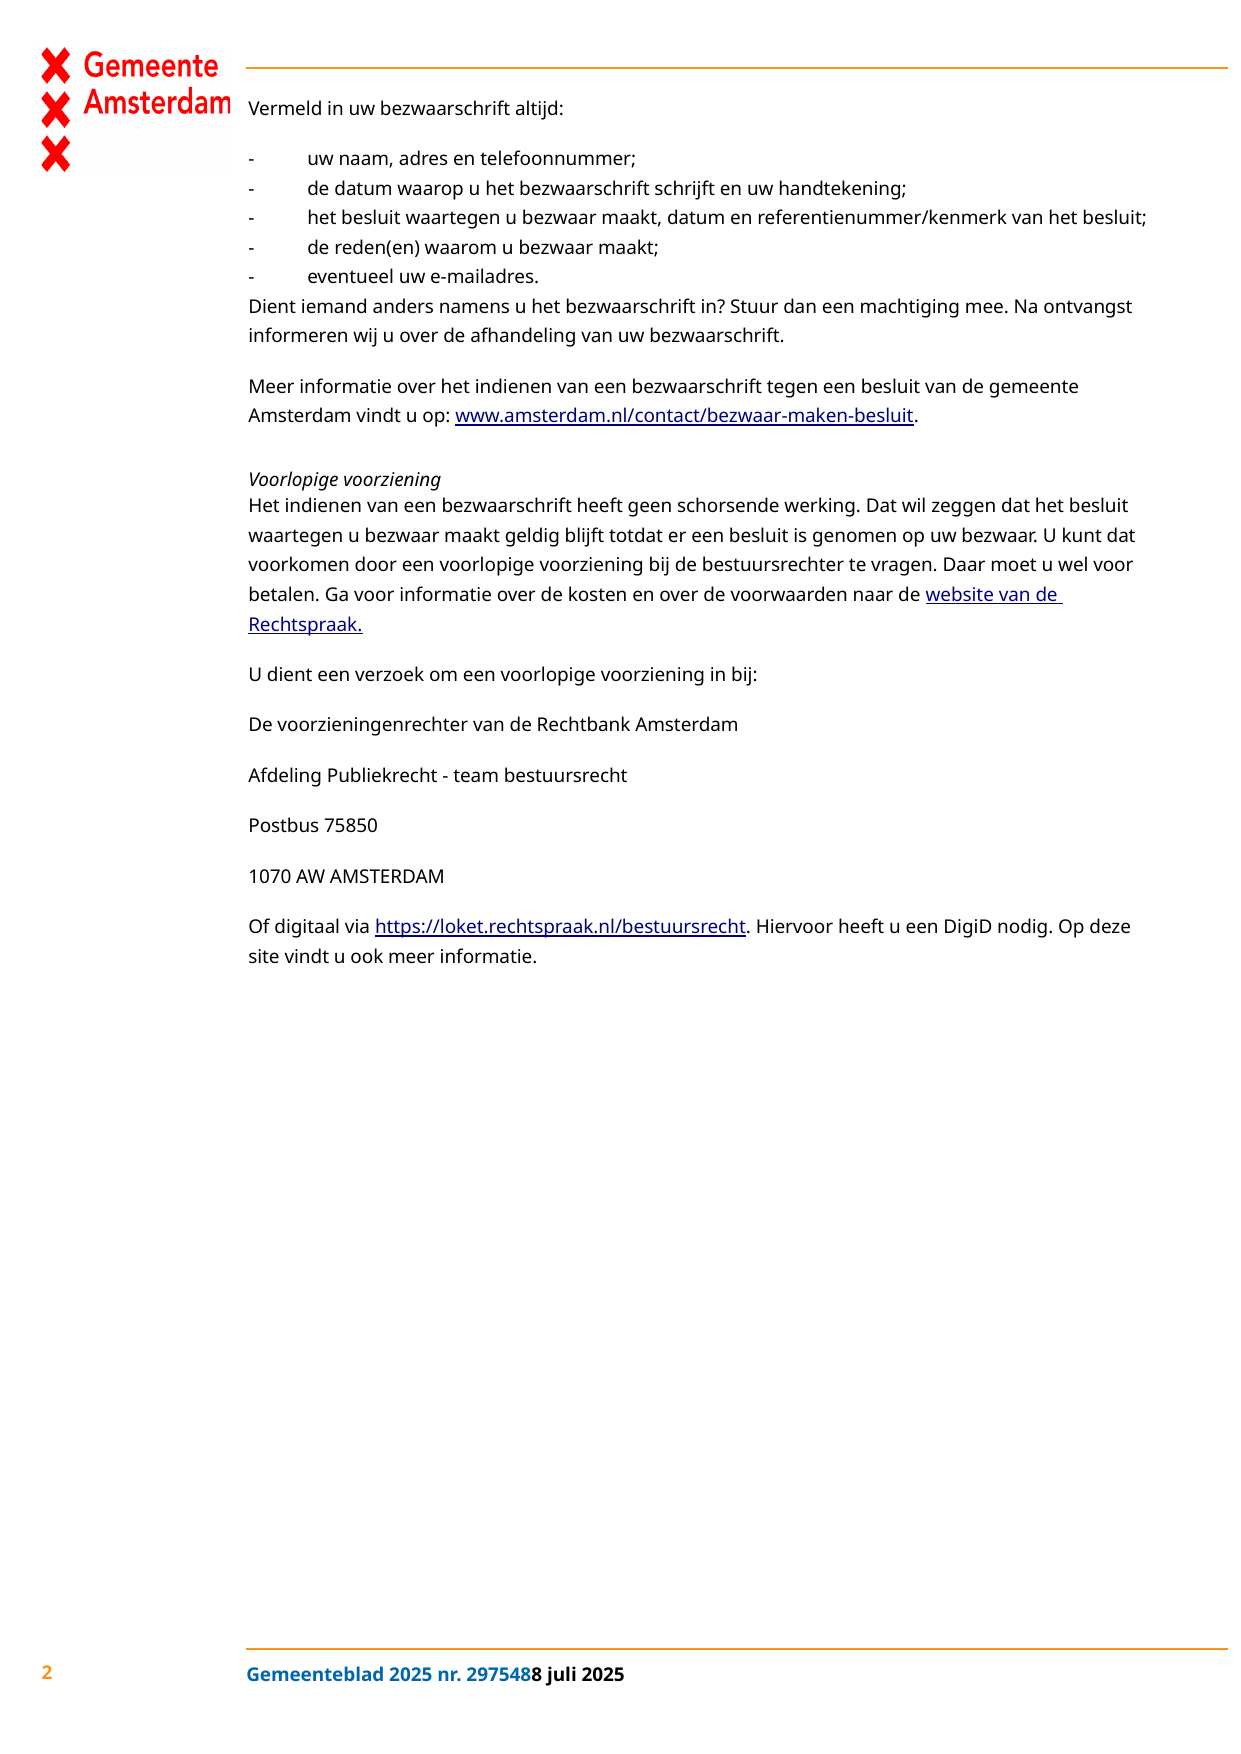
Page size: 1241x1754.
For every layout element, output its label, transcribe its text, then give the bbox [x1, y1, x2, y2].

text U dient een verzoek om een voorlopige voorziening in bij: [248, 661, 1152, 687]
text Postbus 75850 [248, 812, 1152, 838]
list het besluit waartegen u bezwaar maakt, datum en referentienummer/kenmerk van het besluit; [248, 204, 1152, 230]
text Voorlopige voorziening [248, 467, 1152, 492]
text Afdeling Publiekrecht - team bestuursrecht [248, 762, 1152, 788]
list uw naam, adres en telefoonnummer; [248, 145, 1152, 171]
text Het indienen van een bezwaarschrift heeft geen schorsende werking. Dat wil zeggen dat het besluit waartegen u bezwaar maakt geldig blijft totdat er een besluit is genomen op uw bezwaar. U kunt dat voorkomen door een voorlopige voorziening bij de bestuursrechter te vragen. Daar moet u wel voor betalen. Ga voor informatie over de kosten en over de voorwaarden naar de website van de Rechtspraak. [248, 492, 1152, 636]
text Meer informatie over het indienen van een bezwaarschrift tegen een besluit van de gemeente Amsterdam vindt u op: www.amsterdam.nl/contact/bezwaar-maken-besluit. [248, 373, 1152, 428]
text De voorzieningenrechter van de Rechtbank Amsterdam [248, 712, 1152, 737]
text 1070 AW AMSTERDAM [248, 863, 1152, 888]
text Dient iemand anders namens u het bezwaarschrift in? Stuur dan een machtiging mee. Na ontvangst informeren wij u over de afhandeling van uw bezwaarschrift. [248, 293, 1152, 348]
list de reden(en) waarom u bezwaar maakt; [248, 234, 1152, 260]
text Of digitaal via https://loket.rechtspraak.nl/bestuursrecht. Hiervoor heeft u een DigiD nodig. Op deze site vindt u ook meer informatie. [248, 913, 1152, 968]
list eventueel uw e-mailadres. [248, 263, 1152, 289]
picture [41, 47, 231, 172]
list de datum waarop u het bezwaarschrift schrijft en uw handtekening; [248, 175, 1152, 201]
text Vermeld in uw bezwaarschrift altijd: [248, 95, 1152, 121]
